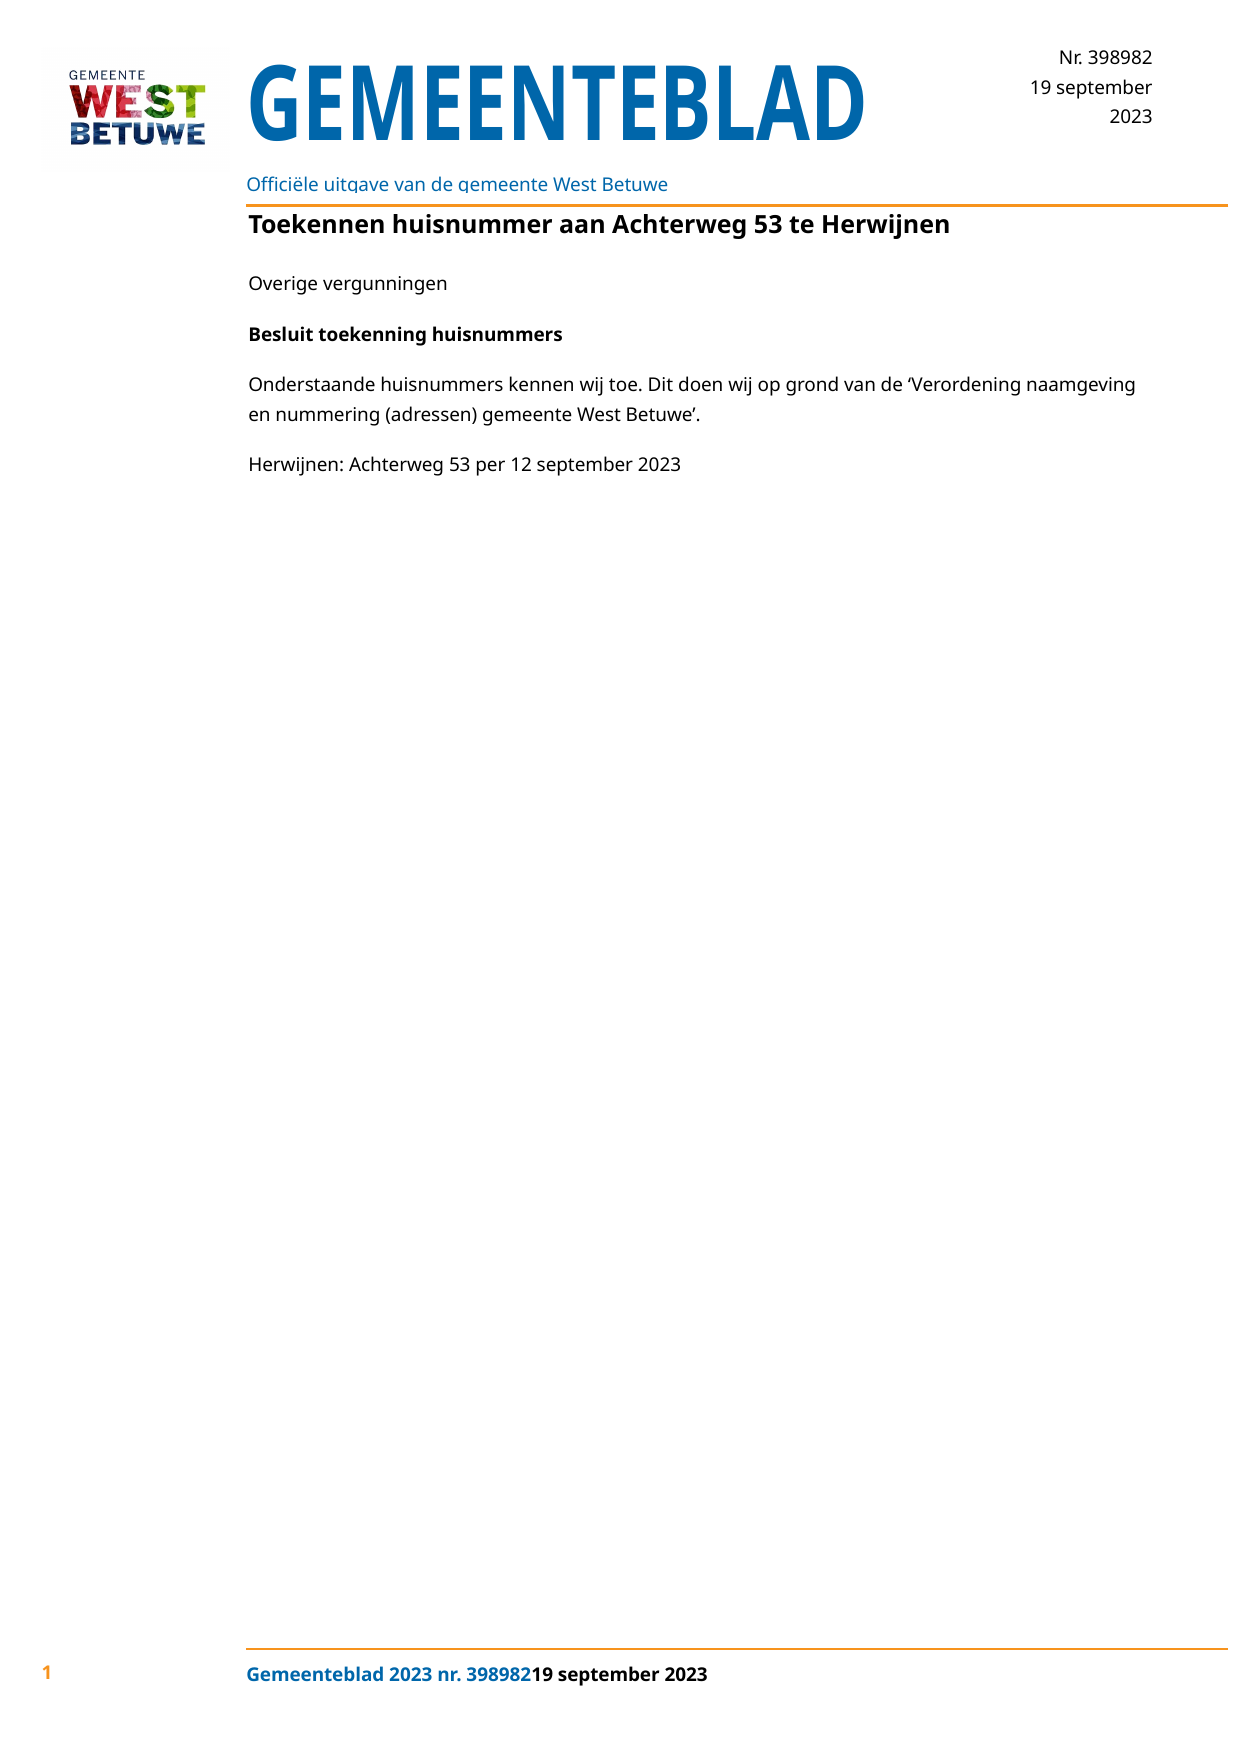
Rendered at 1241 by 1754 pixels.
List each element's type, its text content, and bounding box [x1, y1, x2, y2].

text Overige vergunningen [248, 270, 1152, 296]
picture [41, 47, 231, 172]
text Besluit toekenning huisnummers [248, 321, 1152, 346]
text Onderstaande huisnummers kennen wij toe. Dit doen wij op grond van de ‘Verordening naamgeving en nummering (adressen) gemeente West Betuwe’. [248, 371, 1152, 426]
text Herwijnen: Achterweg 53 per 12 september 2023 [248, 451, 1152, 477]
text Toekennen huisnummer aan Achterweg 53 te Herwijnen [248, 207, 1152, 241]
